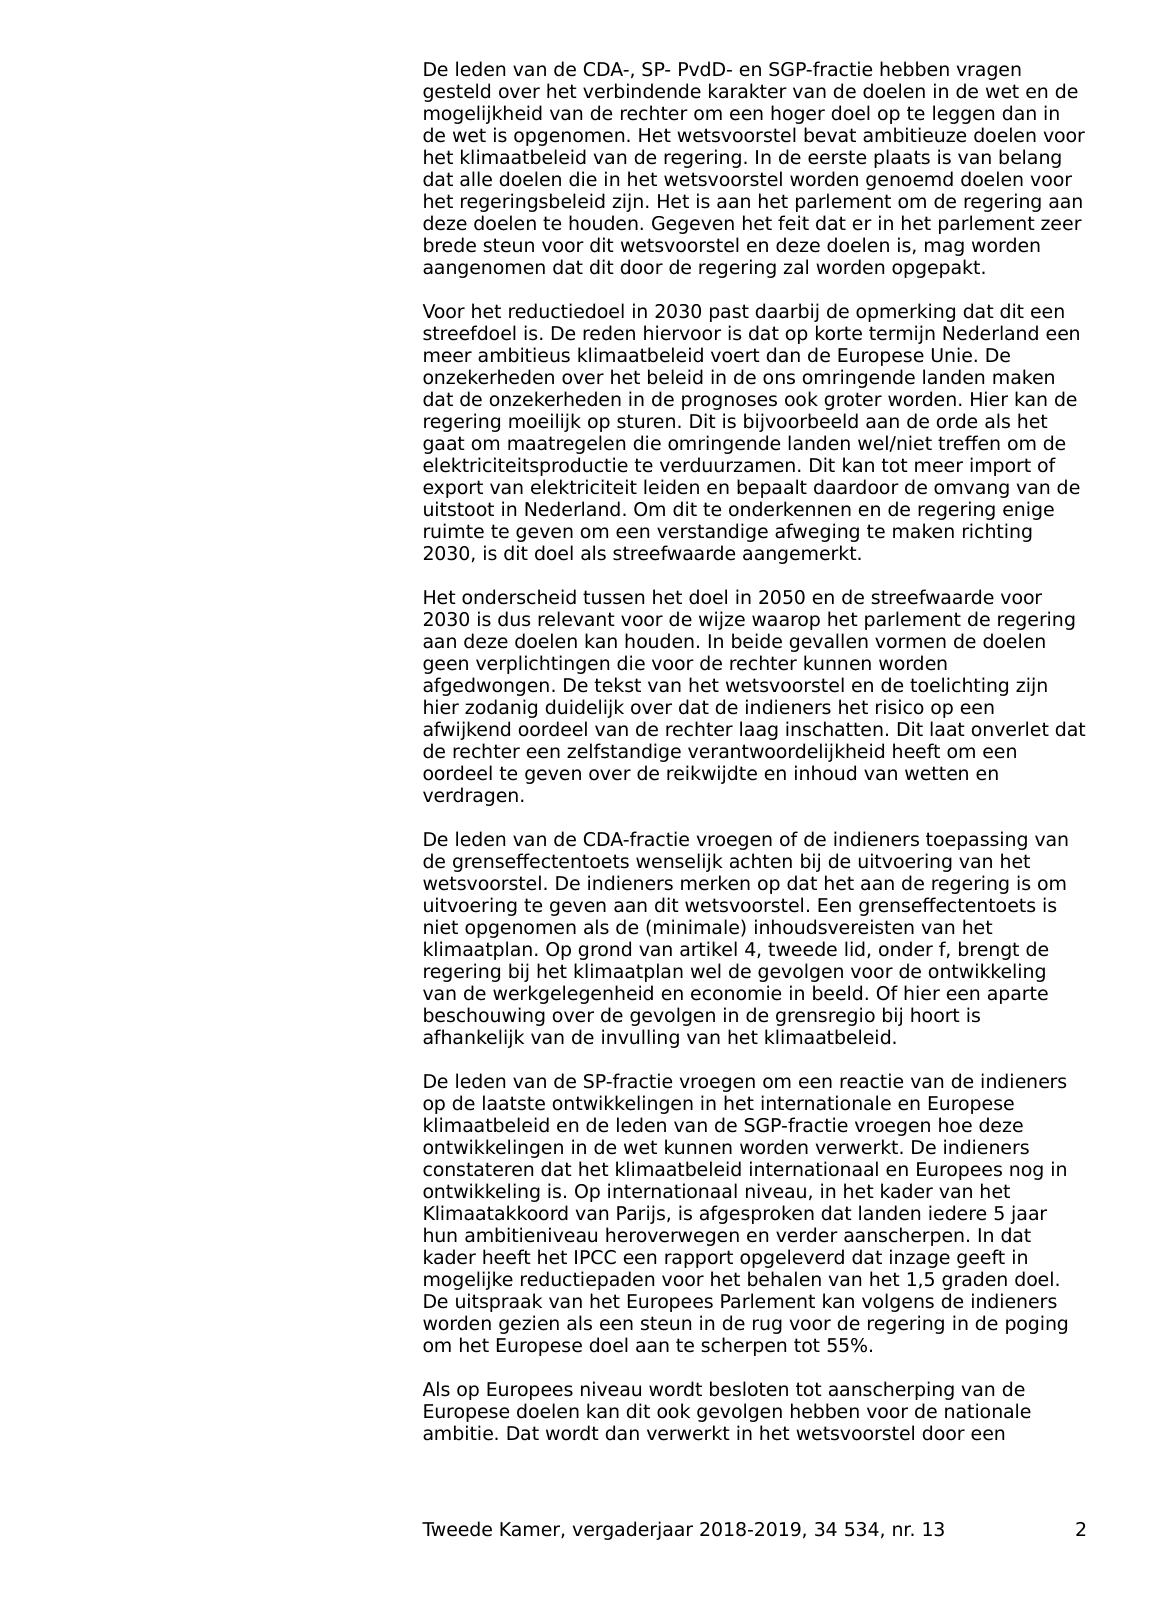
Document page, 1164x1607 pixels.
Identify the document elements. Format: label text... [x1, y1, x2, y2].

text Het onderscheid tussen het doel in 2050 en de streefwaarde voor 2030 is dus relevant voor de wijze waarop het parlement de regering aan deze doelen kan houden. In beide gevallen vormen de doelen geen verplichtingen die voor de rechter kunnen worden afgedwongen. De tekst van het wetsvoorstel en de toelichting zijn hier zodanig duidelijk over dat de indieners het risico op een afwijkend oordeel van de rechter laag inschatten. Dit laat onverlet dat de rechter een zelfstandige verantwoordelijkheid heeft om een oordeel te geven over de reikwijdte en inhoud van wetten en verdragen. [422, 587, 1087, 807]
text Voor het reductiedoel in 2030 past daarbij de opmerking dat dit een streefdoel is. De reden hiervoor is dat op korte termijn Nederland een meer ambitieus klimaatbeleid voert dan de Europese Unie. De onzekerheden over het beleid in de ons omringende landen maken dat de onzekerheden in de prognoses ook groter worden. Hier kan de regering moeilijk op sturen. Dit is bijvoorbeeld aan de orde als het gaat om maatregelen die omringende landen wel/niet treffen om de elektriciteitsproductie te verduurzamen. Dit kan tot meer import of export van elektriciteit leiden en bepaalt daardoor de omvang van de uitstoot in Nederland. Om dit te onderkennen en de regering enige ruimte te geven om een verstandige afweging te maken richting 2030, is dit doel als streefwaarde aangemerkt. [422, 301, 1087, 565]
text De leden van de SP-fractie vroegen om een reactie van de indieners op de laatste ontwikkelingen in het internationale en Europese klimaatbeleid en de leden van de SGP-fractie vroegen hoe deze ontwikkelingen in de wet kunnen worden verwerkt. De indieners constateren dat het klimaatbeleid internationaal en Europees nog in ontwikkeling is. Op internationaal niveau, in het kader van het Klimaatakkoord van Parijs, is afgesproken dat landen iedere 5 jaar hun ambitieniveau heroverwegen en verder aanscherpen. In dat kader heeft het IPCC een rapport opgeleverd dat inzage geeft in mogelijke reductiepaden voor het behalen van het 1,5 graden doel. De uitspraak van het Europees Parlement kan volgens de indieners worden gezien als een steun in de rug voor de regering in de poging om het Europese doel aan te scherpen tot 55%. [422, 1071, 1087, 1357]
text De leden van de CDA-fractie vroegen of de indieners toepassing van de grenseffectentoets wenselijk achten bij de uitvoering van het wetsvoorstel. De indieners merken op dat het aan de regering is om uitvoering te geven aan dit wetsvoorstel. Een grenseffectentoets is niet opgenomen als de (minimale) inhoudsvereisten van het klimaatplan. Op grond van artikel 4, tweede lid, onder f, brengt de regering bij het klimaatplan wel de gevolgen voor de ontwikkeling van de werkgelegenheid en economie in beeld. Of hier een aparte beschouwing over de gevolgen in de grensregio bij hoort is afhankelijk van de invulling van het klimaatbeleid. [422, 829, 1087, 1049]
text De leden van de CDA-, SP- PvdD- en SGP-fractie hebben vragen gesteld over het verbindende karakter van de doelen in de wet en de mogelijkheid van de rechter om een hoger doel op te leggen dan in de wet is opgenomen. Het wetsvoorstel bevat ambitieuze doelen voor het klimaatbeleid van de regering. In de eerste plaats is van belang dat alle doelen die in het wetsvoorstel worden genoemd doelen voor het regeringsbeleid zijn. Het is aan het parlement om de regering aan deze doelen te houden. Gegeven het feit dat er in het parlement zeer brede steun voor dit wetsvoorstel en deze doelen is, mag worden aangenomen dat dit door de regering zal worden opgepakt. [422, 59, 1087, 279]
text Als op Europees niveau wordt besloten tot aanscherping van de Europese doelen kan dit ook gevolgen hebben voor de nationale ambitie. Dat wordt dan verwerkt in het wetsvoorstel door een [422, 1379, 1087, 1445]
